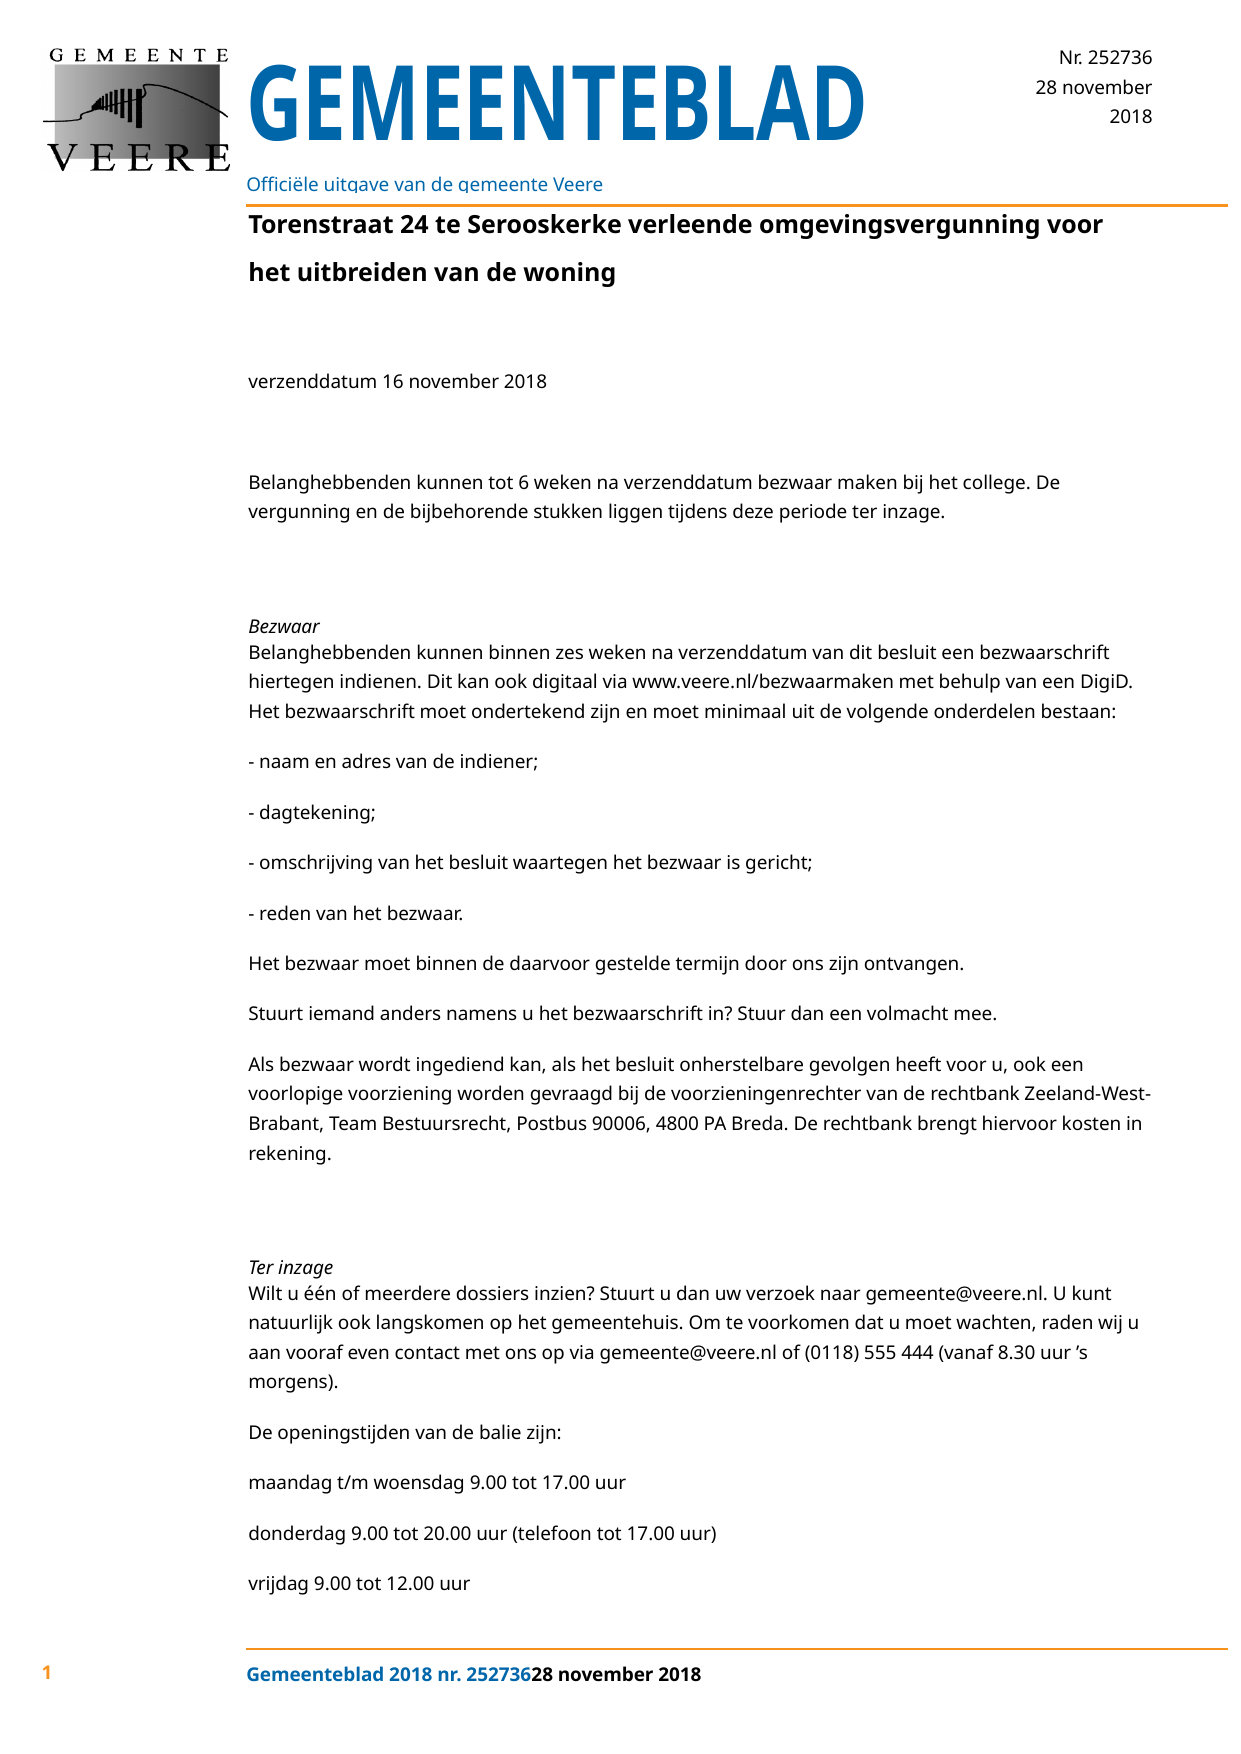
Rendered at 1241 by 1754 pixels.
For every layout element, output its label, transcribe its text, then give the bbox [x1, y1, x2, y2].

text maandag t/m woensdag 9.00 tot 17.00 uur [248, 1469, 1152, 1495]
text Belanghebbenden kunnen tot 6 weken na verzenddatum bezwaar maken bij het college. De vergunning en de bijbehorende stukken liggen tijdens deze periode ter inzage. [248, 469, 1152, 524]
text verzenddatum 16 november 2018 [248, 368, 1152, 394]
text Wilt u één of meerdere dossiers inzien? Stuurt u dan uw verzoek naar gemeente@veere.nl. U kunt natuurlijk ook langskomen op het gemeentehuis. Om te voorkomen dat u moet wachten, raden wij u aan vooraf even contact met ons op via gemeente@veere.nl of (0118) 555 444 (vanaf 8.30 uur ’s morgens). [248, 1280, 1152, 1394]
text - reden van het bezwaar. [248, 900, 1152, 925]
picture [41, 47, 231, 172]
text donderdag 9.00 tot 20.00 uur (telefoon tot 17.00 uur) [248, 1520, 1152, 1546]
text Ter inzage [248, 1254, 1152, 1280]
text Stuurt iemand anders namens u het bezwaarschrift in? Stuur dan een volmacht mee. [248, 1001, 1152, 1026]
text Als bezwaar wordt ingediend kan, als het besluit onherstelbare gevolgen heeft voor u, ook een voorlopige voorziening worden gevraagd bij de voorzieningenrechter van de rechtbank Zeeland-West-Brabant, Team Bestuursrecht, Postbus 90006, 4800 PA Breda. De rechtbank brengt hiervoor kosten in rekening. [248, 1051, 1152, 1165]
text - omschrijving van het besluit waartegen het bezwaar is gericht; [248, 849, 1152, 875]
text vrijdag 9.00 tot 12.00 uur [248, 1570, 1152, 1596]
text Torenstraat 24 te Serooskerke verleende omgevingsvergunning voor het uitbreiden van de woning [248, 207, 1152, 288]
text - naam en adres van de indiener; [248, 748, 1152, 774]
text Het bezwaar moet binnen de daarvoor gestelde termijn door ons zijn ontvangen. [248, 950, 1152, 976]
text De openingstijden van de balie zijn: [248, 1419, 1152, 1445]
text - dagtekening; [248, 799, 1152, 824]
text Belanghebbenden kunnen binnen zes weken na verzenddatum van dit besluit een bezwaarschrift hiertegen indienen. Dit kan ook digitaal via www.veere.nl/bezwaarmaken met behulp van een DigiD. Het bezwaarschrift moet ondertekend zijn en moet minimaal uit de volgende onderdelen bestaan: [248, 639, 1152, 724]
text Bezwaar [248, 613, 1152, 639]
